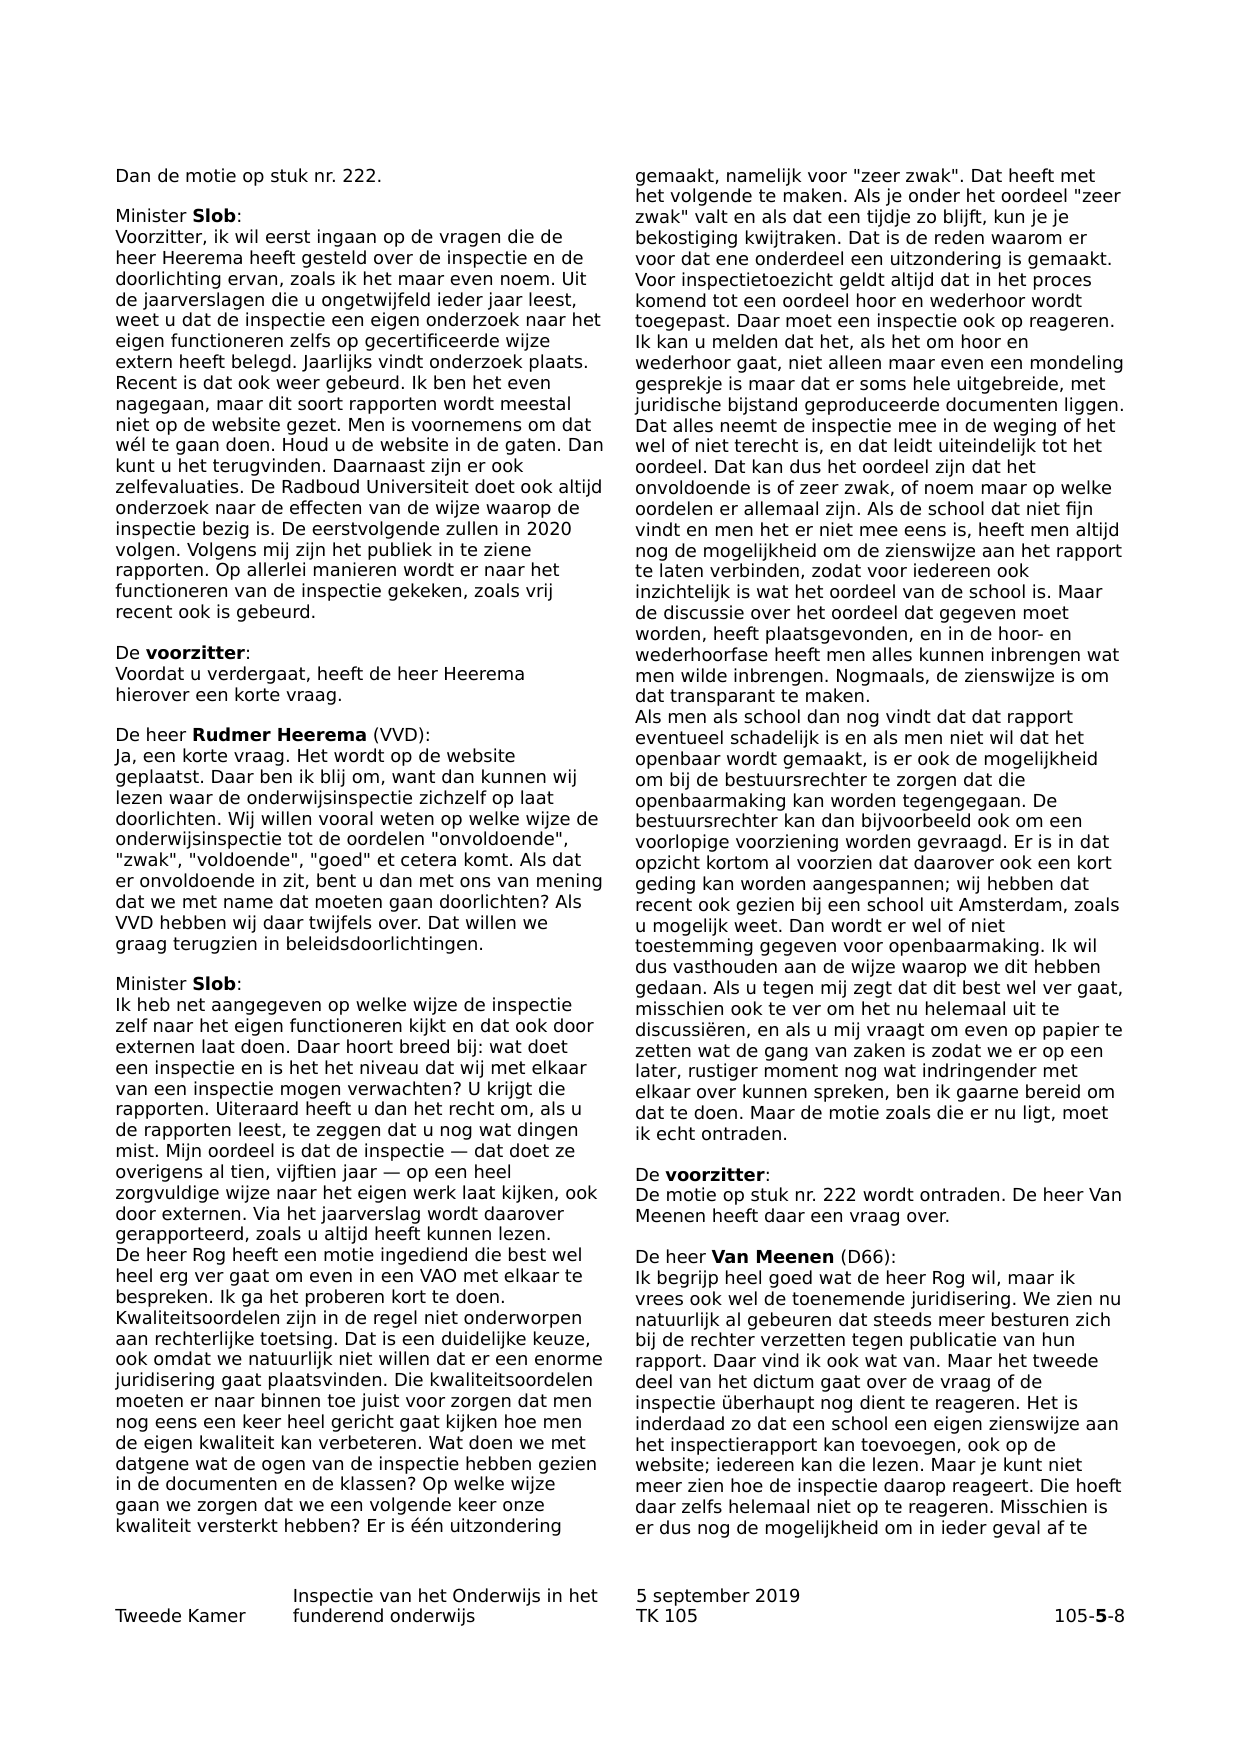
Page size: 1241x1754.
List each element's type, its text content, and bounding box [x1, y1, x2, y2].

text Als men als school dan nog vindt dat dat rapport eventueel schadelijk is en als men niet wil dat het openbaar wordt gemaakt, is er ook de mogelijkheid om bij de bestuursrechter te zorgen dat die openbaarmaking kan worden tegengegaan. De bestuursrechter kan dan bijvoorbeeld ook om een voorlopige voorziening worden gevraagd. Er is in dat opzicht kortom al voorzien dat daarover ook een kort geding kan worden aangespannen; wij hebben dat recent ook gezien bij een school uit Amsterdam, zoals u mogelijk weet. Dan wordt er wel of niet toestemming gegeven voor openbaarmaking. Ik wil dus vasthouden aan de wijze waarop we dit hebben gedaan. Als u tegen mij zegt dat dit best wel ver gaat, misschien ook te ver om het nu helemaal uit te discussiëren, en als u mij vraagt om even op papier te zetten wat de gang van zaken is zodat we er op een later, rustiger moment nog wat indringender met elkaar over kunnen spreken, ben ik gaarne bereid om dat te doen. Maar de motie zoals die er nu ligt, moet ik echt ontraden. [635, 707, 1125, 1144]
text De voorzitter: [635, 1164, 1125, 1185]
text Minister Slob: [115, 974, 605, 995]
text De voorzitter: [115, 643, 605, 663]
text De heer Van Meenen (D66): [635, 1247, 1125, 1268]
text Ik kan u melden dat het, als het om hoor en wederhoor gaat, niet alleen maar even een mondeling gesprekje is maar dat er soms hele uitgebreide, met juridische bijstand geproduceerde documenten liggen. Dat alles neemt de inspectie mee in de weging of het wel of niet terecht is, en dat leidt uiteindelijk tot het oordeel. Dat kan dus het oordeel zijn dat het onvoldoende is of zeer zwak, of noem maar op welke oordelen er allemaal zijn. Als de school dat niet fijn vindt en men het er niet mee eens is, heeft men altijd nog de mogelijkheid om de zienswijze aan het rapport te laten verbinden, zodat voor iedereen ook inzichtelijk is wat het oordeel van de school is. Maar de discussie over het oordeel dat gegeven moet worden, heeft plaatsgevonden, en in de hoor- en wederhoorfase heeft men alles kunnen inbrengen wat men wilde inbrengen. Nogmaals, de zienswijze is om dat transparant te maken. [635, 332, 1125, 707]
text gemaakt, namelijk voor "zeer zwak". Dat heeft met het volgende te maken. Als je onder het oordeel "zeer zwak" valt en als dat een tijdje zo blijft, kun je je bekostiging kwijtraken. Dat is de reden waarom er voor dat ene onderdeel een uitzondering is gemaakt. Voor inspectietoezicht geldt altijd dat in het proces komend tot een oordeel hoor en wederhoor wordt toegepast. Daar moet een inspectie ook op reageren. [635, 165, 1125, 332]
text Minister Slob: [115, 206, 605, 227]
text Voorzitter, ik wil eerst ingaan op de vragen die de heer Heerema heeft gesteld over de inspectie en de doorlichting ervan, zoals ik het maar even noem. Uit de jaarverslagen die u ongetwijfeld ieder jaar leest, weet u dat de inspectie een eigen onderzoek naar het eigen functioneren zelfs op gecertificeerde wijze extern heeft belegd. Jaarlijks vindt onderzoek plaats. Recent is dat ook weer gebeurd. Ik ben het even nagegaan, maar dit soort rapporten wordt meestal niet op de website gezet. Men is voornemens om dat wél te gaan doen. Houd u de website in de gaten. Dan kunt u het terugvinden. Daarnaast zijn er ook zelfevaluaties. De Radboud Universiteit doet ook altijd onderzoek naar de effecten van de wijze waarop de inspectie bezig is. De eerstvolgende zullen in 2020 volgen. Volgens mij zijn het publiek in te ziene rapporten. Op allerlei manieren wordt er naar het functioneren van de inspectie gekeken, zoals vrij recent ook is gebeurd. [115, 227, 605, 623]
text Ja, een korte vraag. Het wordt op de website geplaatst. Daar ben ik blij om, want dan kunnen wij lezen waar de onderwijsinspectie zichzelf op laat doorlichten. Wij willen vooral weten op welke wijze de onderwijsinspectie tot de oordelen "onvoldoende", "zwak", "voldoende", "goed" et cetera komt. Als dat er onvoldoende in zit, bent u dan met ons van mening dat we met name dat moeten gaan doorlichten? Als VVD hebben wij daar twijfels over. Dat willen we graag terugzien in beleidsdoorlichtingen. [115, 746, 605, 954]
text Voordat u verdergaat, heeft de heer Heerema hierover een korte vraag. [115, 663, 605, 705]
text De motie op stuk nr. 222 wordt ontraden. De heer Van Meenen heeft daar een vraag over. [635, 1185, 1125, 1227]
text De heer Rudmer Heerema (VVD): [115, 725, 605, 746]
text Ik heb net aangegeven op welke wijze de inspectie zelf naar het eigen functioneren kijkt en dat ook door externen laat doen. Daar hoort breed bij: wat doet een inspectie en is het het niveau dat wij met elkaar van een inspectie mogen verwachten? U krijgt die rapporten. Uiteraard heeft u dan het recht om, als u de rapporten leest, te zeggen dat u nog wat dingen mist. Mijn oordeel is dat de inspectie — dat doet ze overigens al tien, vijftien jaar — op een heel zorgvuldige wijze naar het eigen werk laat kijken, ook door externen. Via het jaarverslag wordt daarover gerapporteerd, zoals u altijd heeft kunnen lezen. [115, 995, 605, 1245]
text Dan de motie op stuk nr. 222. [115, 165, 605, 186]
text Ik begrijp heel goed wat de heer Rog wil, maar ik vrees ook wel de toenemende juridisering. We zien nu natuurlijk al gebeuren dat steeds meer besturen zich bij de rechter verzetten tegen publicatie van hun rapport. Daar vind ik ook wat van. Maar het tweede deel van het dictum gaat over de vraag of de inspectie überhaupt nog dient te reageren. Het is inderdaad zo dat een school een eigen zienswijze aan het inspectierapport kan toevoegen, ook op de website; iedereen kan die lezen. Maar je kunt niet meer zien hoe de inspectie daarop reageert. Die hoeft daar zelfs helemaal niet op te reageren. Misschien is er dus nog de mogelijkheid om in ieder geval af te [635, 1268, 1125, 1538]
text De heer Rog heeft een motie ingediend die best wel heel erg ver gaat om even in een VAO met elkaar te bespreken. Ik ga het proberen kort te doen. Kwaliteitsoordelen zijn in de regel niet onderworpen aan rechterlijke toetsing. Dat is een duidelijke keuze, ook omdat we natuurlijk niet willen dat er een enorme juridisering gaat plaatsvinden. Die kwaliteitsoordelen moeten er naar binnen toe juist voor zorgen dat men nog eens een keer heel gericht gaat kijken hoe men de eigen kwaliteit kan verbeteren. Wat doen we met datgene wat de ogen van de inspectie hebben gezien in de documenten en de klassen? Op welke wijze gaan we zorgen dat we een volgende keer onze kwaliteit versterkt hebben? Er is één uitzondering [115, 1245, 605, 1537]
